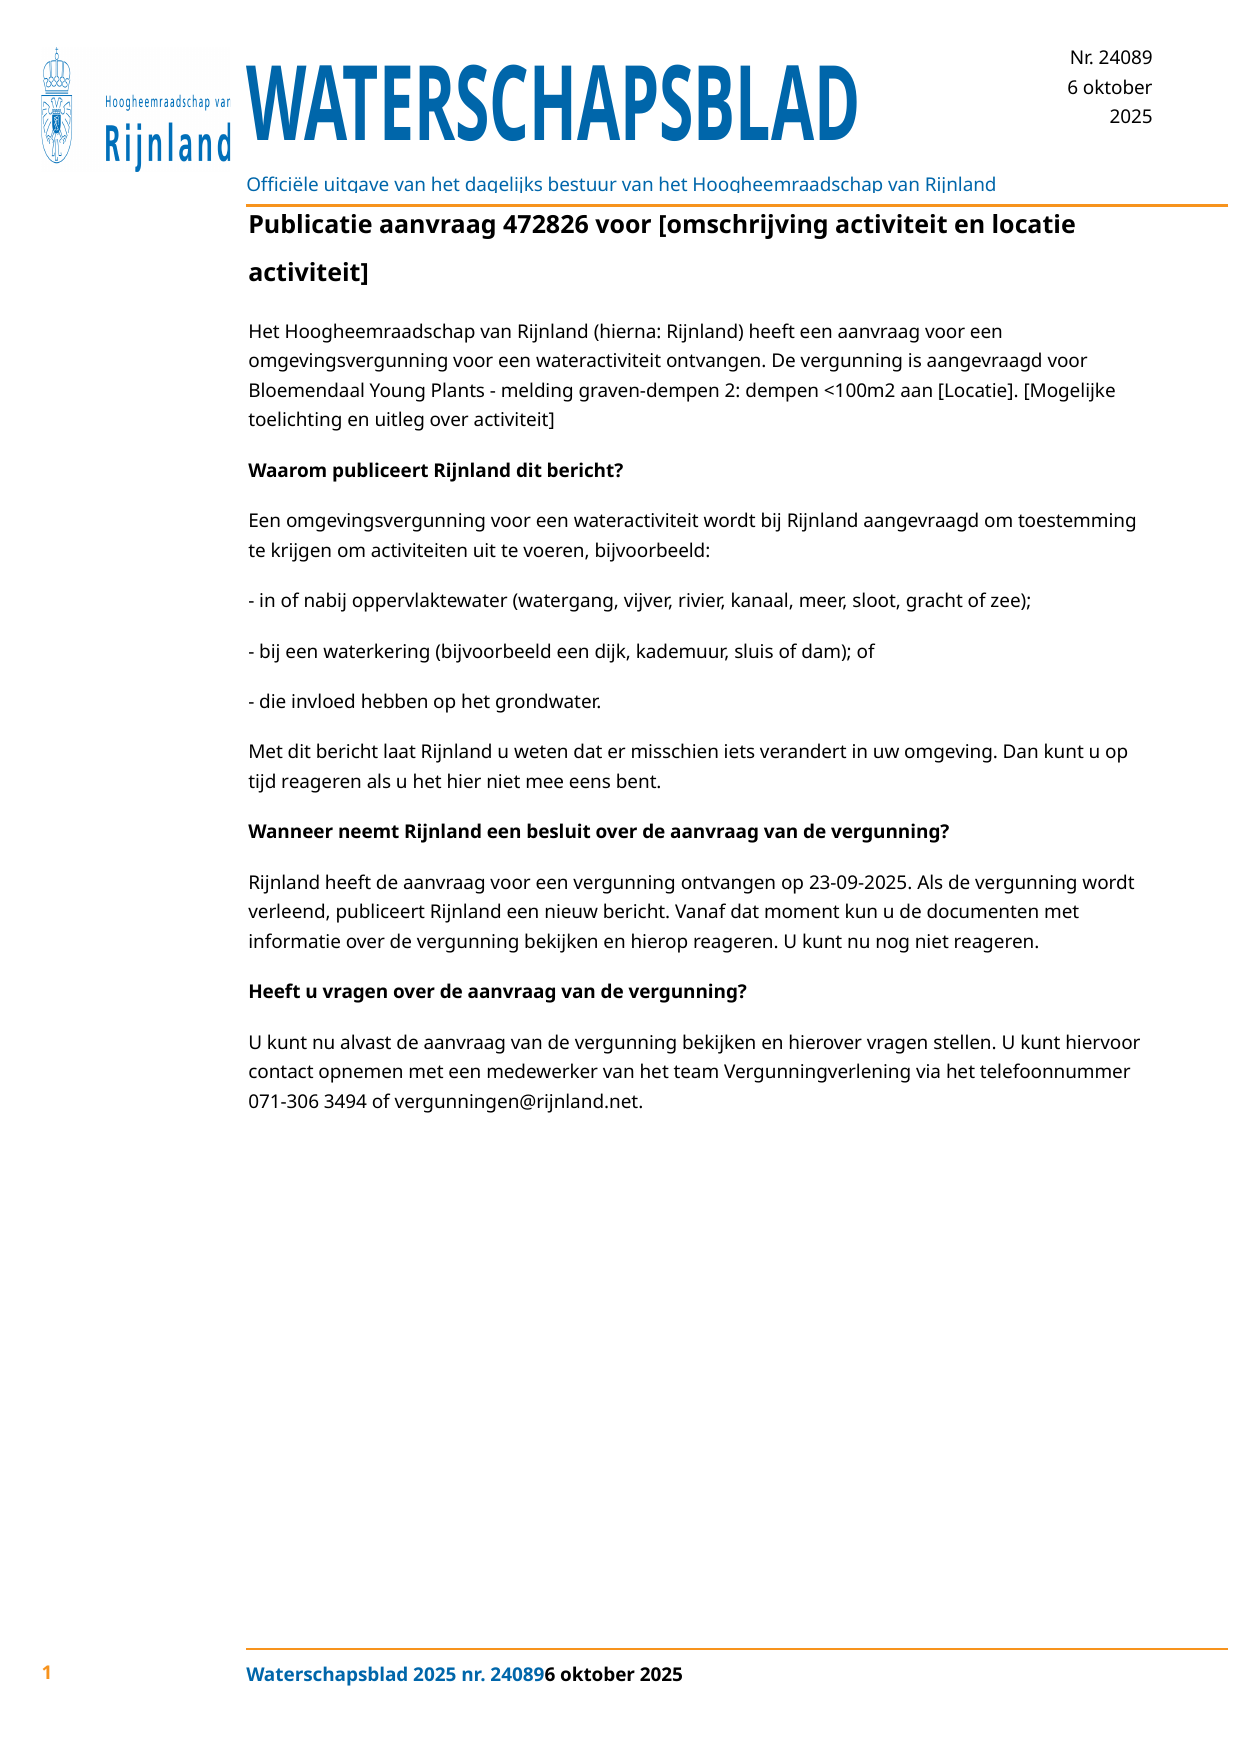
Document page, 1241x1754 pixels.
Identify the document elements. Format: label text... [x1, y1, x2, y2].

text - bij een waterkering (bijvoorbeeld een dijk, kademuur, sluis of dam); of [248, 638, 1152, 664]
text Een omgevingsvergunning voor een wateractiviteit wordt bij Rijnland aangevraagd om toestemming te krijgen om activiteiten uit te voeren, bijvoorbeeld: [248, 507, 1152, 563]
text - die invloed hebben op het grondwater. [248, 688, 1152, 714]
text Publicatie aanvraag 472826 voor [omschrijving activiteit en locatie activiteit] [248, 207, 1152, 288]
text U kunt nu alvast de aanvraag van de vergunning bekijken en hierover vragen stellen. U kunt hiervoor contact opnemen met een medewerker van het team Vergunningverlening via het telefoonnummer 071-306 3494 of vergunningen@rijnland.net. [248, 1029, 1152, 1114]
text Wanneer neemt Rijnland een besluit over de aanvraag van de vergunning? [248, 819, 1152, 844]
text Heeft u vragen over de aanvraag van de vergunning? [248, 979, 1152, 1004]
text Met dit bericht laat Rijnland u weten dat er misschien iets verandert in uw omgeving. Dan kunt u op tijd reageren als u het hier niet mee eens bent. [248, 739, 1152, 794]
text Rijnland heeft de aanvraag voor een vergunning ontvangen op 23-09-2025. Als de vergunning wordt verleend, publiceert Rijnland een nieuw bericht. Vanaf dat moment kun u de documenten met informatie over de vergunning bekijken en hierop reageren. U kunt nu nog niet reageren. [248, 869, 1152, 954]
text Het Hoogheemraadschap van Rijnland (hierna: Rijnland) heeft een aanvraag voor een omgevingsvergunning voor een wateractiviteit ontvangen. De vergunning is aangevraagd voor Bloemendaal Young Plants - melding graven-dempen 2: dempen <100m2 aan [Locatie]. [Mogelijke toelichting en uitleg over activiteit] [248, 318, 1152, 432]
text - in of nabij oppervlaktewater (watergang, vijver, rivier, kanaal, meer, sloot, gracht of zee); [248, 587, 1152, 613]
picture [41, 47, 231, 172]
text Waarom publiceert Rijnland dit bericht? [248, 457, 1152, 483]
